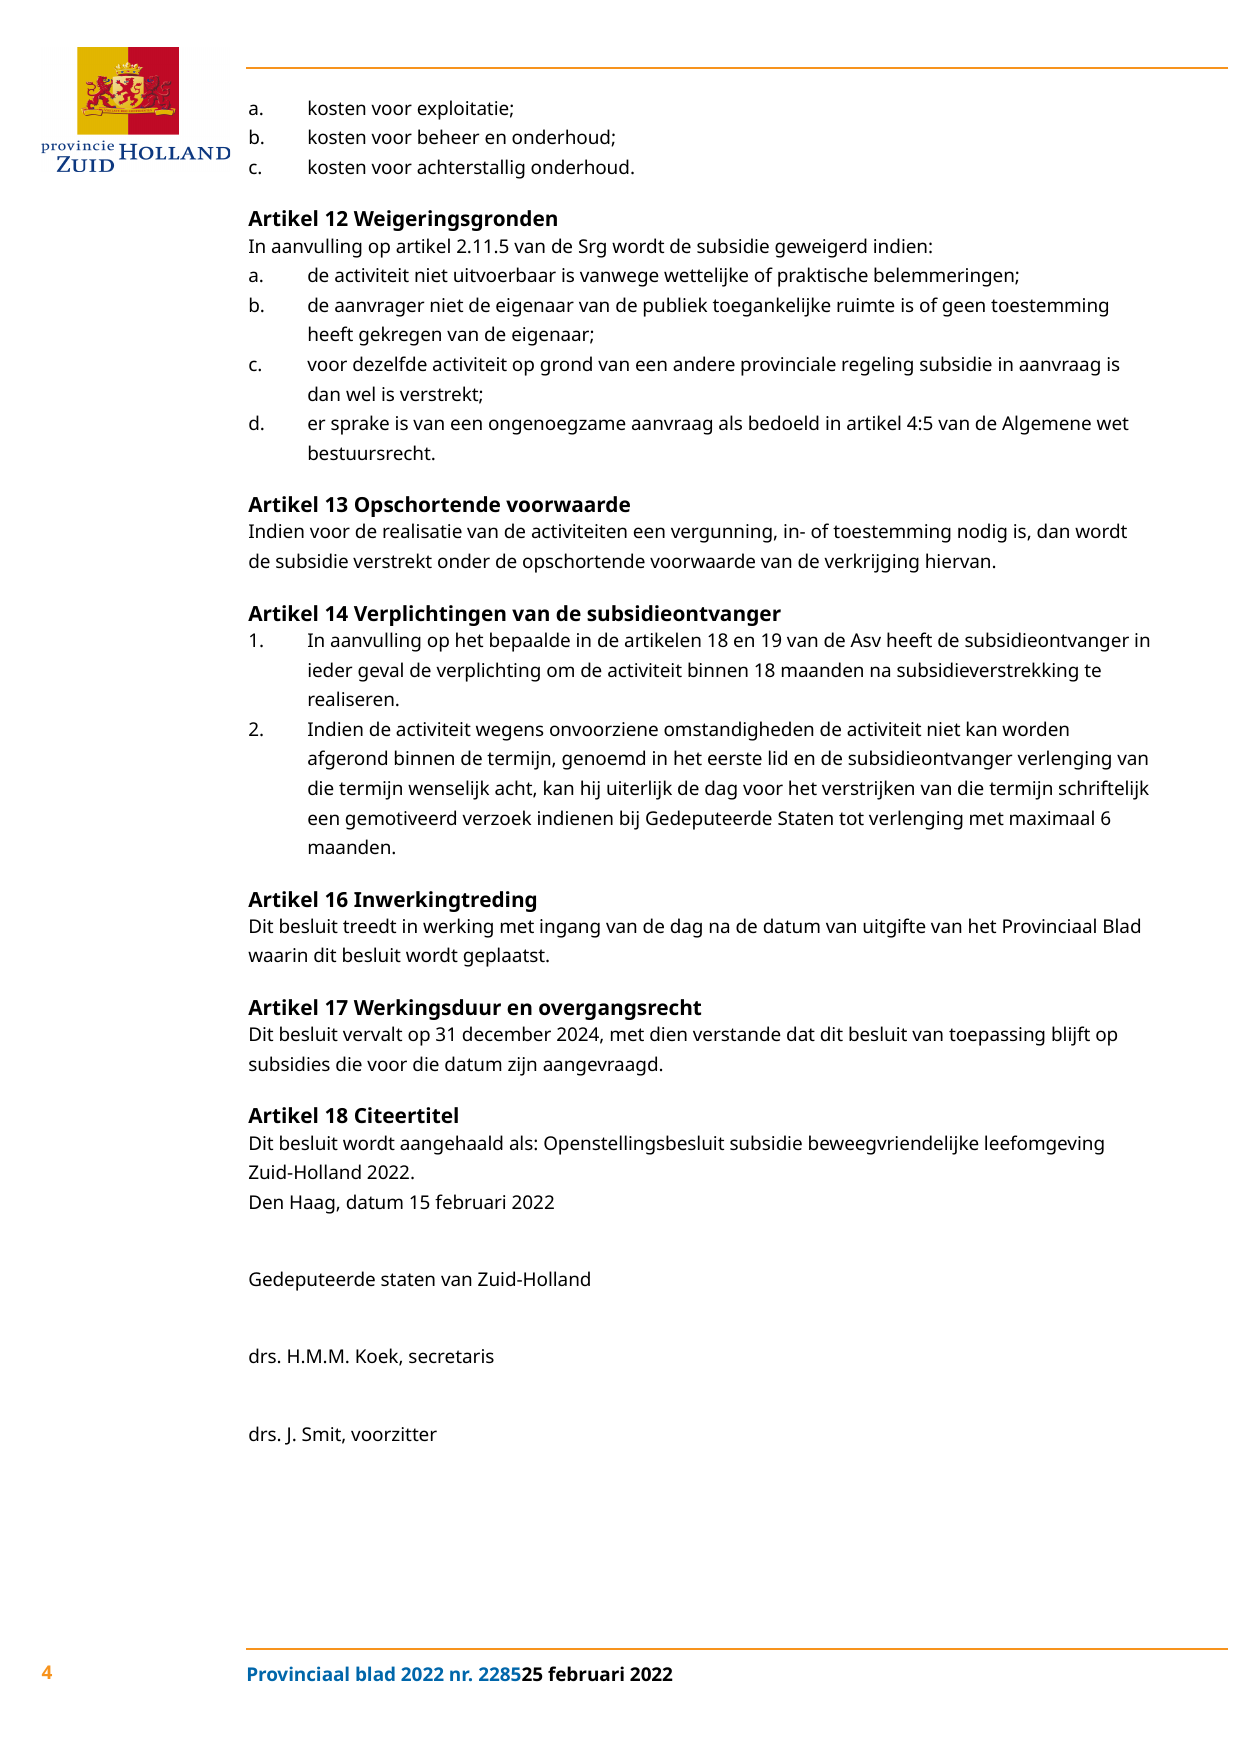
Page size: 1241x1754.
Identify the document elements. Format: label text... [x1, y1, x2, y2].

text drs. J. Smit, voorzitter [248, 1421, 1152, 1446]
text Dit besluit wordt aangehaald als: Openstellingsbesluit subsidie beweegvriendelijke leefomgeving Zuid-Holland 2022. [248, 1130, 1152, 1185]
text Gedeputeerde staten van Zuid-Holland [248, 1266, 1152, 1292]
text Artikel 14 Verplichtingen van de subsidieontvanger [248, 599, 1152, 627]
picture [41, 47, 231, 172]
text Dit besluit treedt in werking met ingang van de dag na de datum van uitgifte van het Provinciaal Blad waarin dit besluit wordt geplaatst. [248, 913, 1152, 968]
list kosten voor achterstallig onderhoud. [248, 154, 1152, 180]
text Artikel 16 Inwerkingtreding [248, 885, 1152, 913]
text In aanvulling op artikel 2.11.5 van de Srg wordt de subsidie geweigerd indien: [248, 233, 1152, 258]
text Artikel 17 Werkingsduur en overgangsrecht [248, 993, 1152, 1022]
text Den Haag, datum 15 februari 2022 [248, 1189, 1152, 1215]
list er sprake is van een ongenoegzame aanvraag als bedoeld in artikel 4:5 van de Algemene wet bestuursrecht. [248, 410, 1152, 466]
list kosten voor beheer en onderhoud; [248, 124, 1152, 150]
list kosten voor exploitatie; [248, 95, 1152, 121]
text Artikel 18 Citeertitel [248, 1102, 1152, 1130]
text drs. H.M.M. Koek, secretaris [248, 1343, 1152, 1369]
text Dit besluit vervalt op 31 december 2024, met dien verstande dat dit besluit van toepassing blijft op subsidies die voor die datum zijn aangevraagd. [248, 1022, 1152, 1077]
list In aanvulling op het bepaalde in de artikelen 18 en 19 van de Asv heeft de subsidieontvanger in ieder geval de verplichting om de activiteit binnen 18 maanden na subsidieverstrekking te realiseren. [248, 627, 1152, 712]
list de aanvrager niet de eigenaar van de publiek toegankelijke ruimte is of geen toestemming heeft gekregen van de eigenaar; [248, 292, 1152, 347]
list de activiteit niet uitvoerbaar is vanwege wettelijke of praktische belemmeringen; [248, 262, 1152, 288]
text Artikel 13 Opschortende voorwaarde [248, 490, 1152, 519]
text Artikel 12 Weigeringsgronden [248, 204, 1152, 233]
text Indien voor de realisatie van de activiteiten een vergunning, in- of toestemming nodig is, dan wordt de subsidie verstrekt onder de opschortende voorwaarde van de verkrijging hiervan. [248, 519, 1152, 574]
list Indien de activiteit wegens onvoorziene omstandigheden de activiteit niet kan worden afgerond binnen de termijn, genoemd in het eerste lid en de subsidieontvanger verlenging van die termijn wenselijk acht, kan hij uiterlijk de dag voor het verstrijken van die termijn schriftelijk een gemotiveerd verzoek indienen bij Gedeputeerde Staten tot verlenging met maximaal 6 maanden. [248, 716, 1152, 860]
list voor dezelfde activiteit op grond van een andere provinciale regeling subsidie in aanvraag is dan wel is verstrekt; [248, 351, 1152, 406]
